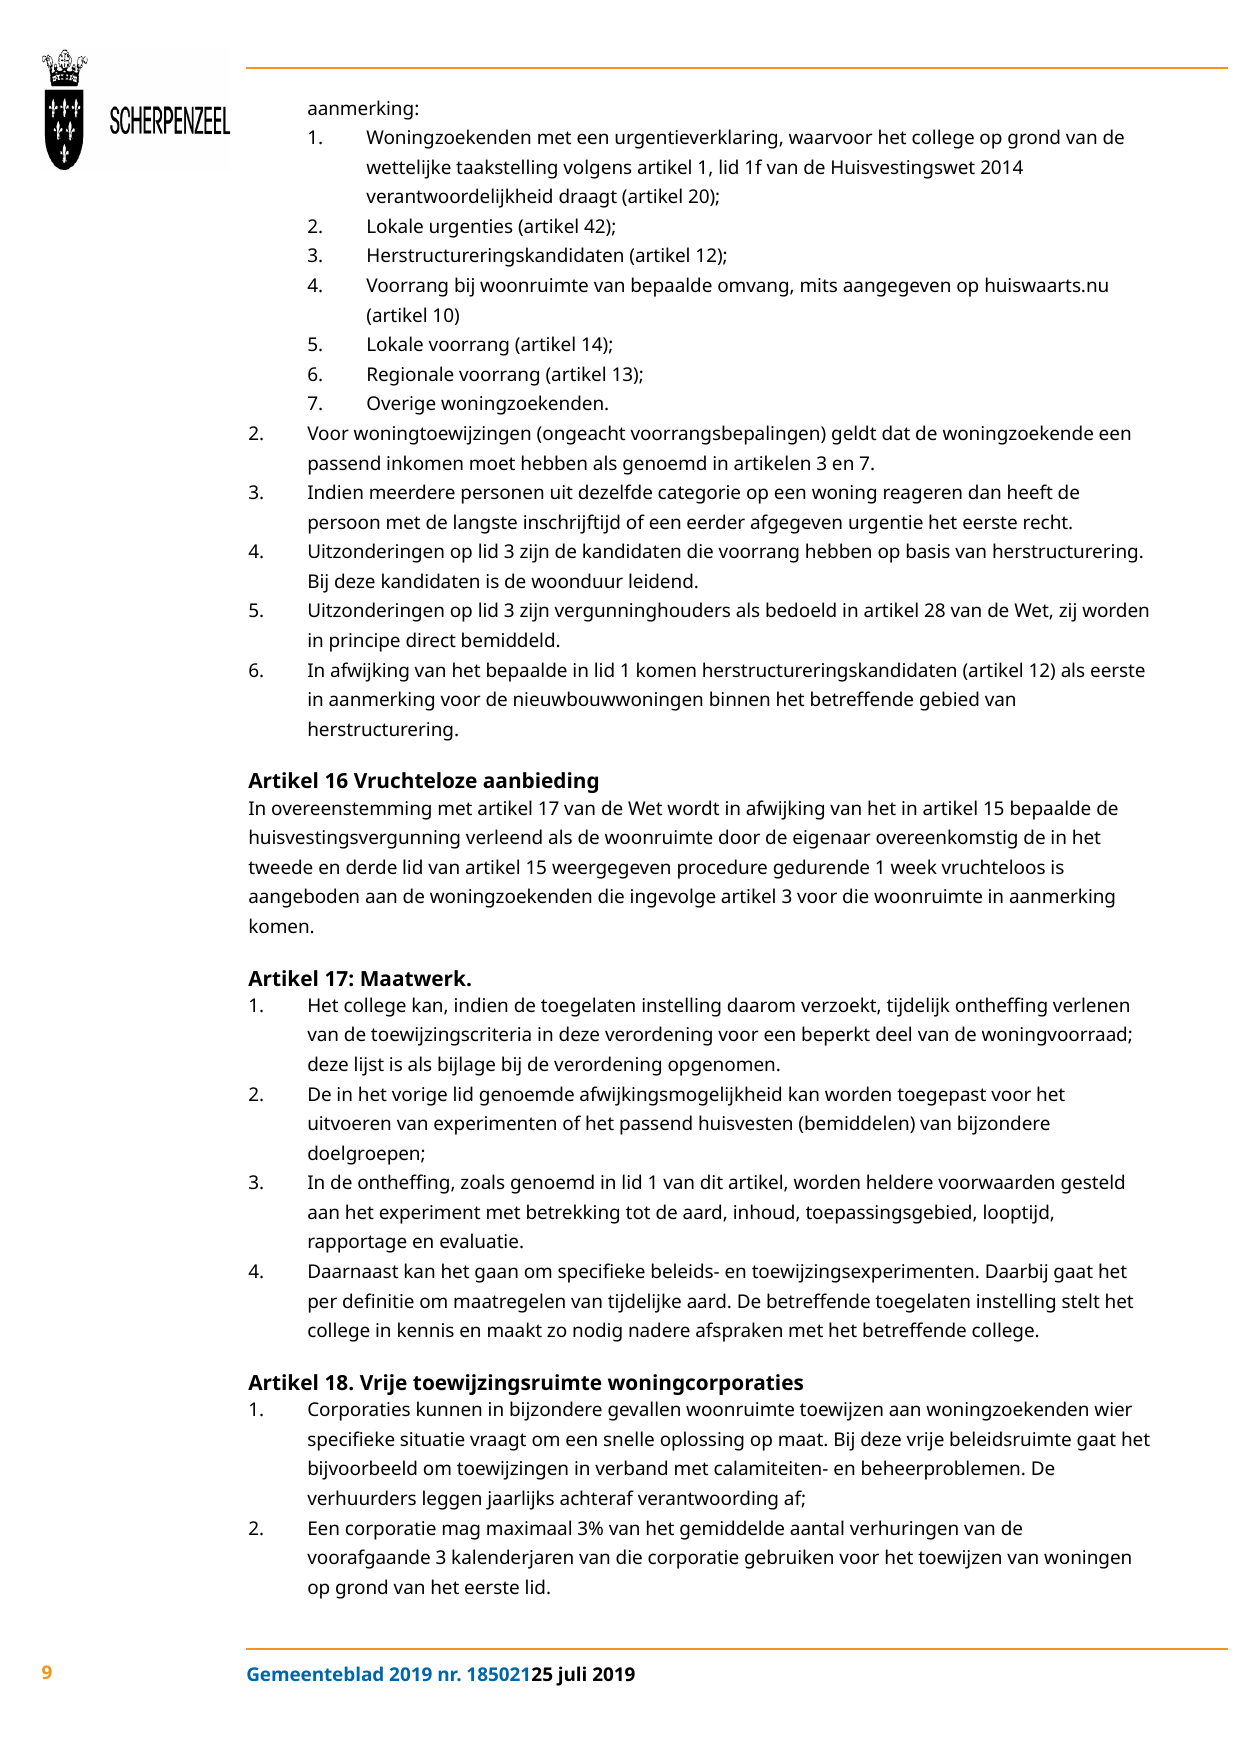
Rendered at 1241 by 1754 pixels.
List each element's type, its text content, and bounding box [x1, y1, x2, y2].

list Daarnaast kan het gaan om specifieke beleids- en toewijzingsexperimenten. Daarbij gaat het per definitie om maatregelen van tijdelijke aard. De betreffende toegelaten instelling stelt het college in kennis en maakt zo nodig nadere afspraken met het betreffende college. [248, 1258, 1152, 1343]
list In afwijking van het bepaalde in lid 1 komen herstructureringskandidaten (artikel 12) als eerste in aanmerking voor de nieuwbouwwoningen binnen het betreffende gebied van herstructurering. [248, 657, 1152, 742]
text Artikel 16 Vruchteloze aanbieding [248, 766, 1152, 795]
list Corporaties kunnen in bijzondere gevallen woonruimte toewijzen aan woningzoekenden wier specifieke situatie vraagt om een snelle oplossing op maat. Bij deze vrije beleidsruimte gaat het bijvoorbeeld om toewijzingen in verband met calamiteiten- en beheerproblemen. De verhuurders leggen jaarlijks achteraf verantwoording af; [248, 1396, 1152, 1511]
list Overige woningzoekenden. [307, 391, 1152, 416]
list Lokale urgenties (artikel 42); [307, 213, 1152, 239]
list Herstructureringskandidaten (artikel 12); [307, 243, 1152, 268]
list Lokale voorrang (artikel 14); [307, 331, 1152, 357]
list Het college kan, indien de toegelaten instelling daarom verzoekt, tijdelijk ontheffing verlenen van de toewijzingscriteria in deze verordening voor een beperkt deel van de woningvoorraad; deze lijst is als bijlage bij de verordening opgenomen. [248, 992, 1152, 1077]
list In de ontheffing, zoals genoemd in lid 1 van dit artikel, worden heldere voorwaarden gesteld aan het experiment met betrekking tot de aard, inhoud, toepassingsgebied, looptijd, rapportage en evaluatie. [248, 1169, 1152, 1254]
list Voorrang bij woonruimte van bepaalde omvang, mits aangegeven op huiswaarts.nu (artikel 10) [307, 272, 1152, 328]
list Woningzoekenden met een urgentieverklaring, waarvoor het college op grond van de wettelijke taakstelling volgens artikel 1, lid 1f van de Huisvestingswet 2014 verantwoordelijkheid draagt (artikel 20); [307, 124, 1152, 209]
list aanmerking: [248, 95, 1152, 121]
text Artikel 18. Vrije toewijzingsruimte woningcorporaties [248, 1368, 1152, 1396]
list De in het vorige lid genoemde afwijkingsmogelijkheid kan worden toegepast voor het uitvoeren van experimenten of het passend huisvesten (bemiddelen) van bijzondere doelgroepen; [248, 1081, 1152, 1166]
list Uitzonderingen op lid 3 zijn de kandidaten die voorrang hebben op basis van herstructurering. Bij deze kandidaten is de woonduur leidend. [248, 538, 1152, 594]
list Voor woningtoewijzingen (ongeacht voorrangsbepalingen) geldt dat de woningzoekende een passend inkomen moet hebben als genoemd in artikelen 3 en 7. [248, 420, 1152, 476]
text In overeenstemming met artikel 17 van de Wet wordt in afwijking van het in artikel 15 bepaalde de huisvestingsvergunning verleend als de woonruimte door de eigenaar overeenkomstig de in het tweede en derde lid van artikel 15 weergegeven procedure gedurende 1 week vruchteloos is aangeboden aan de woningzoekenden die ingevolge artikel 3 voor die woonruimte in aanmerking komen. [248, 795, 1152, 939]
text Artikel 17: Maatwerk. [248, 964, 1152, 992]
list Regionale voorrang (artikel 13); [307, 361, 1152, 387]
list Uitzonderingen op lid 3 zijn vergunninghouders als bedoeld in artikel 28 van de Wet, zij worden in principe direct bemiddeld. [248, 598, 1152, 653]
picture [41, 47, 231, 172]
list Indien meerdere personen uit dezelfde categorie op een woning reageren dan heeft de persoon met de langste inschrijftijd of een eerder afgegeven urgentie het eerste recht. [248, 479, 1152, 535]
list Een corporatie mag maximaal 3% van het gemiddelde aantal verhuringen van de voorafgaande 3 kalenderjaren van die corporatie gebruiken voor het toewijzen van woningen op grond van het eerste lid. [248, 1515, 1152, 1599]
